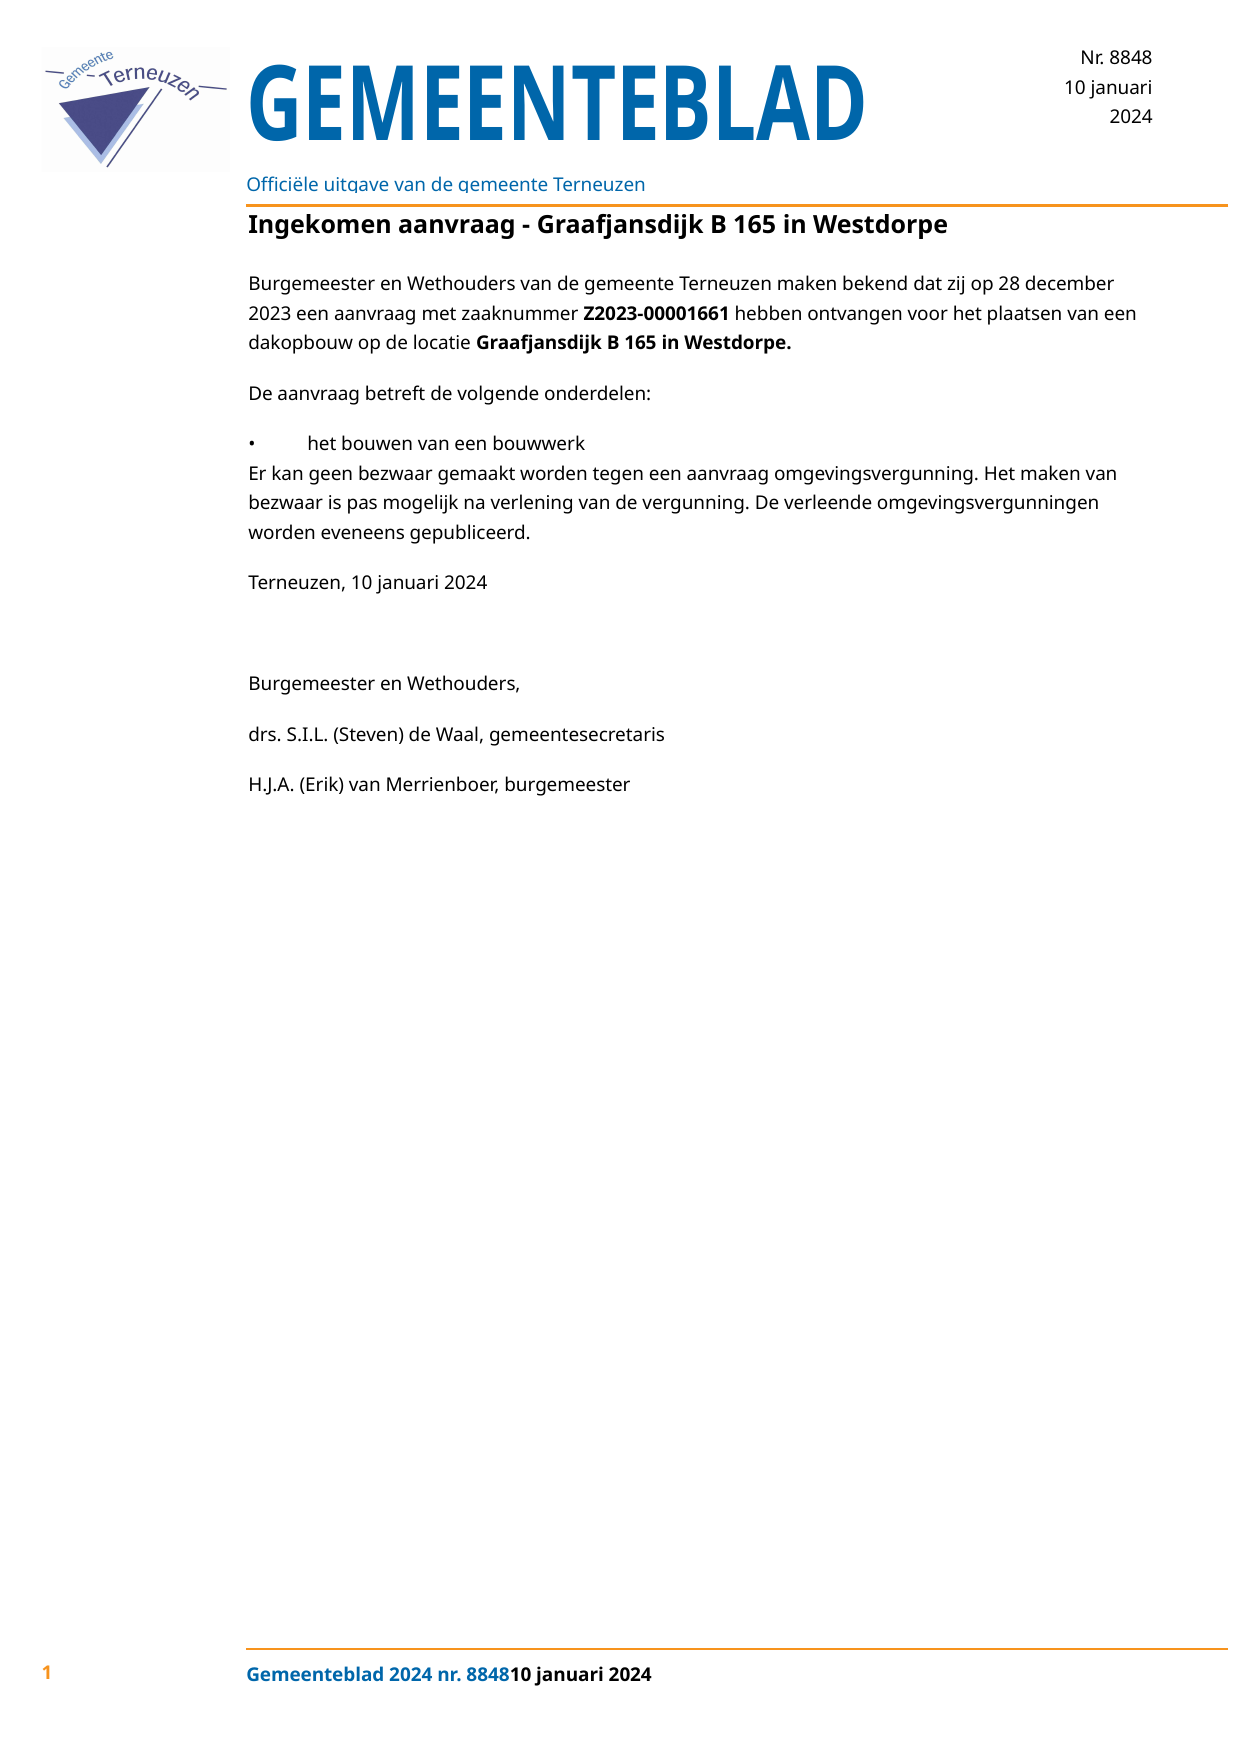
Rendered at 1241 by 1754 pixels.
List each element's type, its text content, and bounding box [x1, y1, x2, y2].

text drs. S.I.L. (Steven) de Waal, gemeentesecretaris [248, 721, 1152, 746]
text Burgemeester en Wethouders van de gemeente Terneuzen maken bekend dat zij op 28 december 2023 een aanvraag met zaaknummer Z2023-00001661 hebben ontvangen voor het plaatsen van een dakopbouw op de locatie Graafjansdijk B 165 in Westdorpe. [248, 270, 1152, 355]
picture [41, 47, 231, 172]
text H.J.A. (Erik) van Merrienboer, burgemeester [248, 771, 1152, 797]
text Ingekomen aanvraag - Graafjansdijk B 165 in Westdorpe [248, 207, 1152, 241]
list het bouwen van een bouwwerk [248, 430, 1152, 456]
text Terneuzen, 10 januari 2024 [248, 569, 1152, 595]
text Burgemeester en Wethouders, [248, 670, 1152, 696]
text Er kan geen bezwaar gemaakt worden tegen een aanvraag omgevingsvergunning. Het maken van bezwaar is pas mogelijk na verlening van de vergunning. De verleende omgevingsvergunningen worden eveneens gepubliceerd. [248, 460, 1152, 545]
text De aanvraag betreft de volgende onderdelen: [248, 380, 1152, 406]
